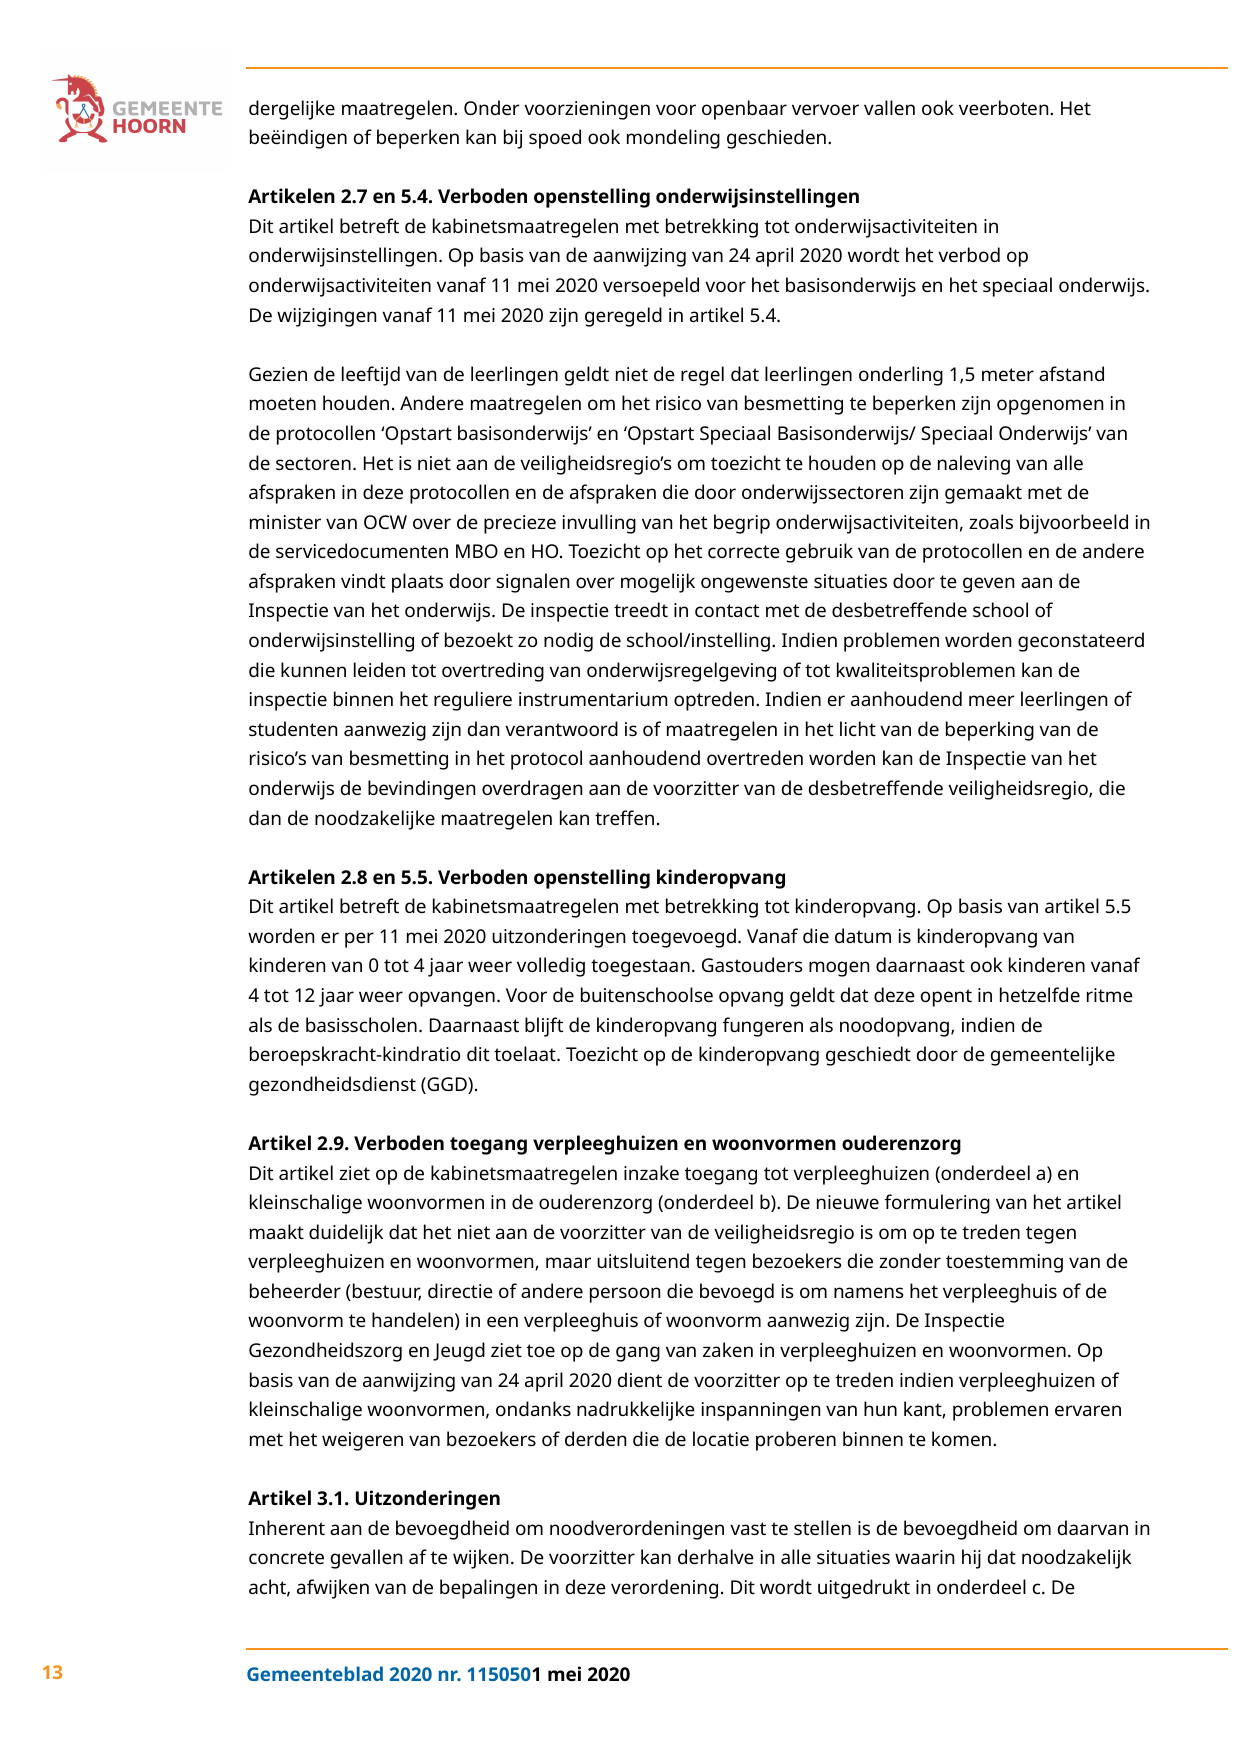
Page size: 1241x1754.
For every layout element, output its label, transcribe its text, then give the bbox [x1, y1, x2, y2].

text Artikelen 2.8 en 5.5. Verboden openstelling kinderopvang [248, 864, 1152, 890]
text Dit artikel ziet op de kabinetsmaatregelen inzake toegang tot verpleeghuizen (onderdeel a) en kleinschalige woonvormen in de ouderenzorg (onderdeel b). De nieuwe formulering van het artikel maakt duidelijk dat het niet aan de voorzitter van de veiligheidsregio is om op te treden tegen verpleeghuizen en woonvormen, maar uitsluitend tegen bezoekers die zonder toestemming van de beheerder (bestuur, directie of andere persoon die bevoegd is om namens het verpleeghuis of de woonvorm te handelen) in een verpleeghuis of woonvorm aanwezig zijn. De Inspectie Gezondheidszorg en Jeugd ziet toe op de gang van zaken in verpleeghuizen en woonvormen. Op basis van de aanwijzing van 24 april 2020 dient de voorzitter op te treden indien verpleeghuizen of kleinschalige woonvormen, ondanks nadrukkelijke inspanningen van hun kant, problemen ervaren met het weigeren van bezoekers of derden die de locatie proberen binnen te komen. [248, 1160, 1152, 1452]
text Artikel 2.9. Verboden toegang verpleeghuizen en woonvormen ouderenzorg [248, 1130, 1152, 1156]
text Dit artikel betreft de kabinetsmaatregelen met betrekking tot kinderopvang. Op basis van artikel 5.5 worden er per 11 mei 2020 uitzonderingen toegevoegd. Vanaf die datum is kinderopvang van kinderen van 0 tot 4 jaar weer volledig toegestaan. Gastouders mogen daarnaast ook kinderen vanaf 4 tot 12 jaar weer opvangen. Voor de buitenschoolse opvang geldt dat deze opent in hetzelfde ritme als de basisscholen. Daarnaast blijft de kinderopvang fungeren als noodopvang, indien de beroepskracht-kindratio dit toelaat. Toezicht op de kinderopvang geschiedt door de gemeentelijke gezondheidsdienst (GGD). [248, 893, 1152, 1097]
text Inherent aan de bevoegdheid om noodverordeningen vast te stellen is de bevoegdheid om daarvan in concrete gevallen af te wijken. De voorzitter kan derhalve in alle situaties waarin hij dat noodzakelijk acht, afwijken van de bepalingen in deze verordening. Dit wordt uitgedrukt in onderdeel c. De [248, 1515, 1152, 1600]
text Artikel 3.1. Uitzonderingen [248, 1485, 1152, 1511]
text Dit artikel betreft de kabinetsmaatregelen met betrekking tot onderwijsactiviteiten in onderwijsinstellingen. Op basis van de aanwijzing van 24 april 2020 wordt het verbod op onderwijsactiviteiten vanaf 11 mei 2020 versoepeld voor het basisonderwijs en het speciaal onderwijs. De wijzigingen vanaf 11 mei 2020 zijn geregeld in artikel 5.4. [248, 213, 1152, 328]
text dergelijke maatregelen. Onder voorzieningen voor openbaar vervoer vallen ook veerboten. Het beëindigen of beperken kan bij spoed ook mondeling geschieden. [248, 95, 1152, 150]
text Gezien de leeftijd van de leerlingen geldt niet de regel dat leerlingen onderling 1,5 meter afstand moeten houden. Andere maatregelen om het risico van besmetting te beperken zijn opgenomen in de protocollen ‘Opstart basisonderwijs’ en ‘Opstart Speciaal Basisonderwijs/ Speciaal Onderwijs’ van de sectoren. Het is niet aan de veiligheidsregio’s om toezicht te houden op de naleving van alle afspraken in deze protocollen en de afspraken die door onderwijssectoren zijn gemaakt met de minister van OCW over de precieze invulling van het begrip onderwijsactiviteiten, zoals bijvoorbeeld in de servicedocumenten MBO en HO. Toezicht op het correcte gebruik van de protocollen en de andere afspraken vindt plaats door signalen over mogelijk ongewenste situaties door te geven aan de Inspectie van het onderwijs. De inspectie treedt in contact met de desbetreffende school of onderwijsinstelling of bezoekt zo nodig de school/instelling. Indien problemen worden geconstateerd die kunnen leiden tot overtreding van onderwijsregelgeving of tot kwaliteitsproblemen kan de inspectie binnen het reguliere instrumentarium optreden. Indien er aanhoudend meer leerlingen of studenten aanwezig zijn dan verantwoord is of maatregelen in het licht van de beperking van de risico’s van besmetting in het protocol aanhoudend overtreden worden kan de Inspectie van het onderwijs de bevindingen overdragen aan de voorzitter van de desbetreffende veiligheidsregio, die dan de noodzakelijke maatregelen kan treffen. [248, 361, 1152, 831]
text Artikelen 2.7 en 5.4. Verboden openstelling onderwijsinstellingen [248, 183, 1152, 209]
picture [41, 47, 231, 172]
